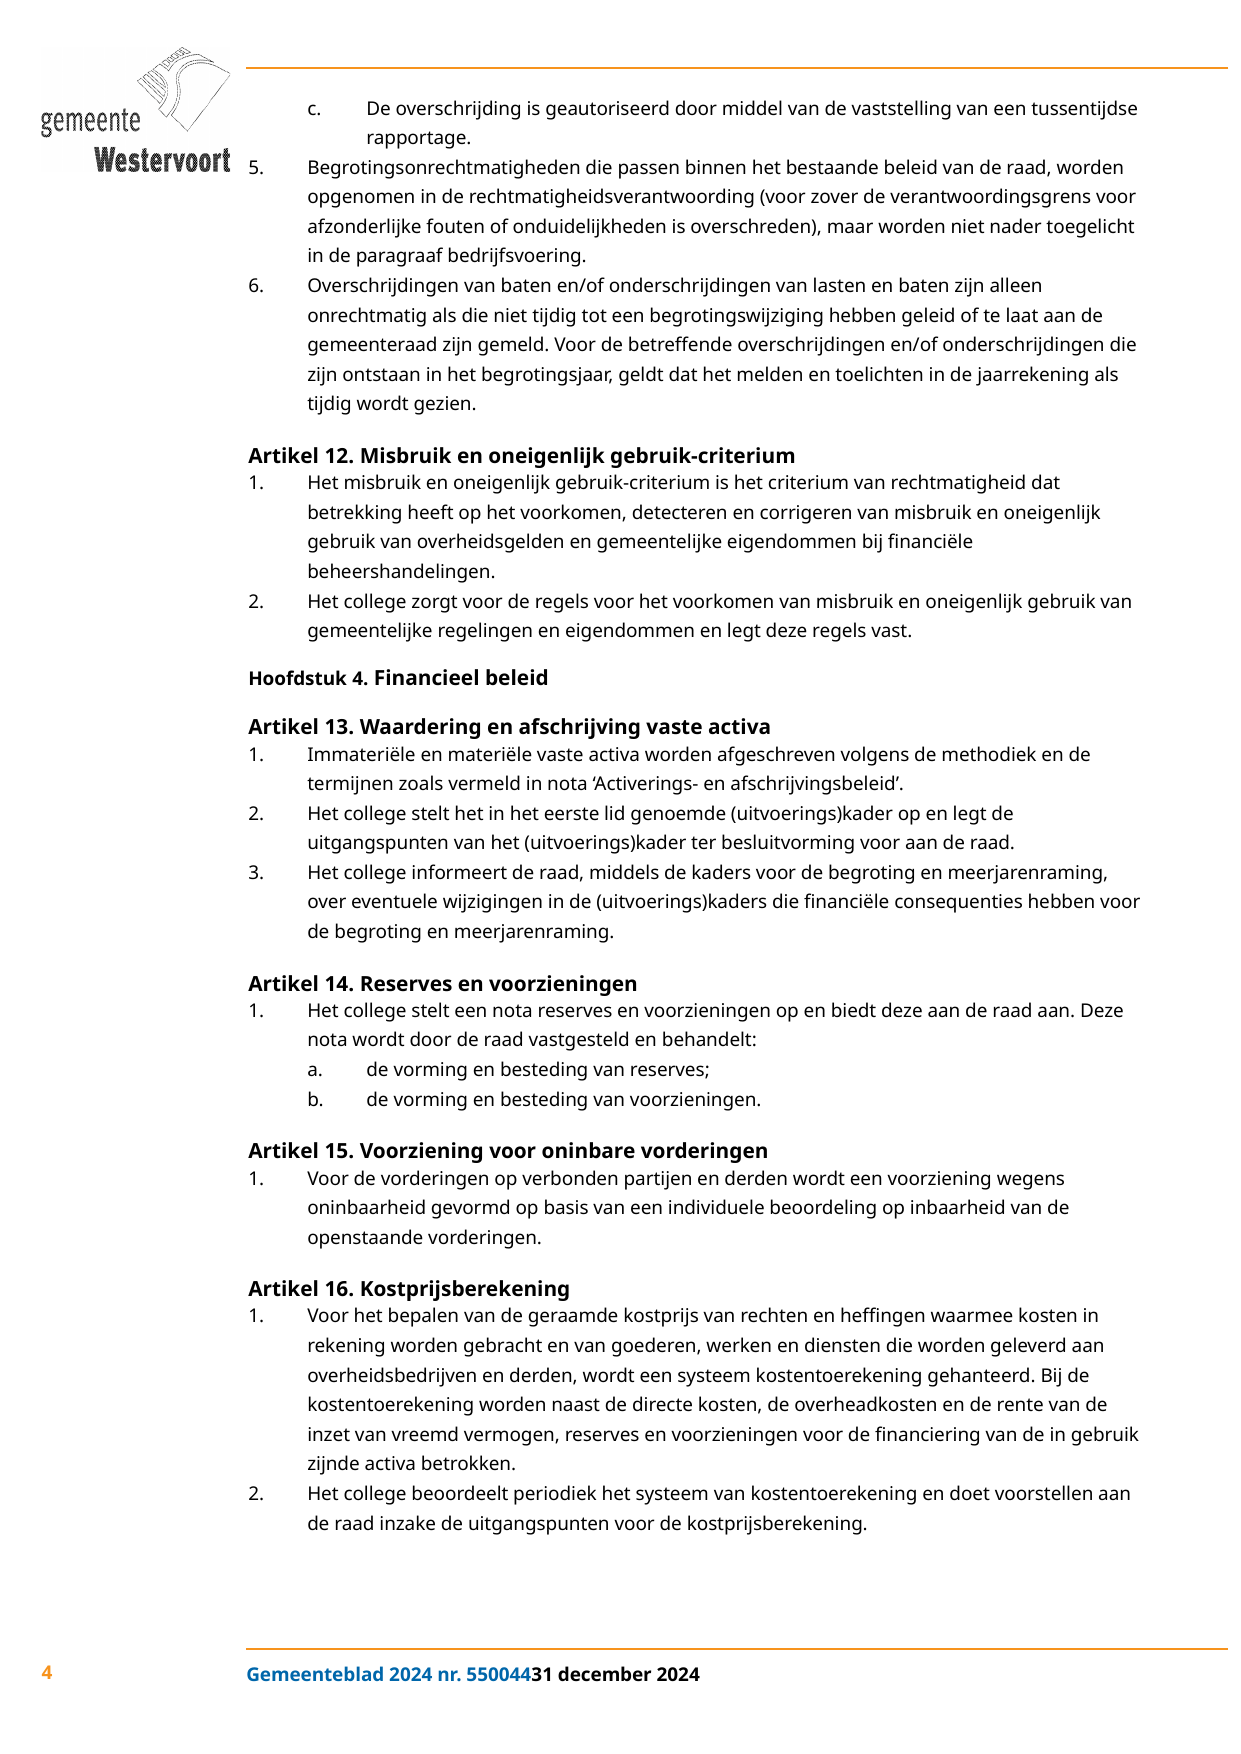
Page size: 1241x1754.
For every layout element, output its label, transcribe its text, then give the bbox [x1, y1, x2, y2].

list Voor het bepalen van de geraamde kostprijs van rechten en heffingen waarmee kosten in rekening worden gebracht en van goederen, werken en diensten die worden geleverd aan overheidsbedrijven en derden, wordt een systeem kostentoerekening gehanteerd. Bij de kostentoerekening worden naast de directe kosten, de overheadkosten en de rente van de inzet van vreemd vermogen, reserves en voorzieningen voor de financiering van de in gebruik zijnde activa betrokken. [248, 1303, 1152, 1476]
list Het college zorgt voor de regels voor het voorkomen van misbruik en oneigenlijk gebruik van gemeentelijke regelingen en eigendommen en legt deze regels vast. [248, 588, 1152, 643]
list Voor de vorderingen op verbonden partijen en derden wordt een voorziening wegens oninbaarheid gevormd op basis van een individuele beoordeling op inbaarheid van de openstaande vorderingen. [248, 1165, 1152, 1249]
list de vorming en besteding van voorzieningen. [307, 1086, 1152, 1112]
list Begrotingsonrechtmatigheden die passen binnen het bestaande beleid van de raad, worden opgenomen in de rechtmatigheidsverantwoording (voor zover de verantwoordingsgrens voor afzonderlijke fouten of onduidelijkheden is overschreden), maar worden niet nader toegelicht in de paragraaf bedrijfsvoering. [248, 154, 1152, 268]
list Immateriële en materiële vaste activa worden afgeschreven volgens de methodiek en de termijnen zoals vermeld in nota ‘Activerings- en afschrijvingsbeleid’. [248, 741, 1152, 796]
text Artikel 16. Kostprijsberekening [248, 1274, 1152, 1303]
list Het college stelt het in het eerste lid genoemde (uitvoerings)kader op en legt de uitgangspunten van het (uitvoerings)kader ter besluitvorming voor aan de raad. [248, 800, 1152, 855]
list Het college beoordeelt periodiek het systeem van kostentoerekening en doet voorstellen aan de raad inzake de uitgangspunten voor de kostprijsberekening. [248, 1480, 1152, 1536]
list de vorming en besteding van reserves; [307, 1056, 1152, 1082]
text Artikel 12. Misbruik en oneigenlijk gebruik-criterium [248, 441, 1152, 469]
picture [41, 47, 231, 172]
list Overschrijdingen van baten en/of onderschrijdingen van lasten en baten zijn alleen onrechtmatig als die niet tijdig tot een begrotingswijziging hebben geleid of te laat aan de gemeenteraad zijn gemeld. Voor de betreffende overschrijdingen en/of onderschrijdingen die zijn ontstaan in het begrotingsjaar, geldt dat het melden en toelichten in de jaarrekening als tijdig wordt gezien. [248, 272, 1152, 416]
list De overschrijding is geautoriseerd door middel van de vaststelling van een tussentijdse rapportage. [307, 95, 1152, 150]
list Het college informeert de raad, middels de kaders voor de begroting en meerjarenraming, over eventuele wijzigingen in de (uitvoerings)kaders die financiële consequenties hebben voor de begroting en meerjarenraming. [248, 859, 1152, 944]
text Artikel 15. Voorziening voor oninbare vorderingen [248, 1136, 1152, 1165]
text Hoofdstuk 4. Financieel beleid [248, 663, 1152, 691]
list Het college stelt een nota reserves en voorzieningen op en biedt deze aan de raad aan. Deze nota wordt door de raad vastgesteld en behandelt: [248, 997, 1152, 1052]
text Artikel 14. Reserves en voorzieningen [248, 969, 1152, 997]
list Het misbruik en oneigenlijk gebruik-criterium is het criterium van rechtmatigheid dat betrekking heeft op het voorkomen, detecteren en corrigeren van misbruik en oneigenlijk gebruik van overheidsgelden en gemeentelijke eigendommen bij financiële beheershandelingen. [248, 469, 1152, 584]
text Artikel 13. Waardering en afschrijving vaste activa [248, 712, 1152, 741]
